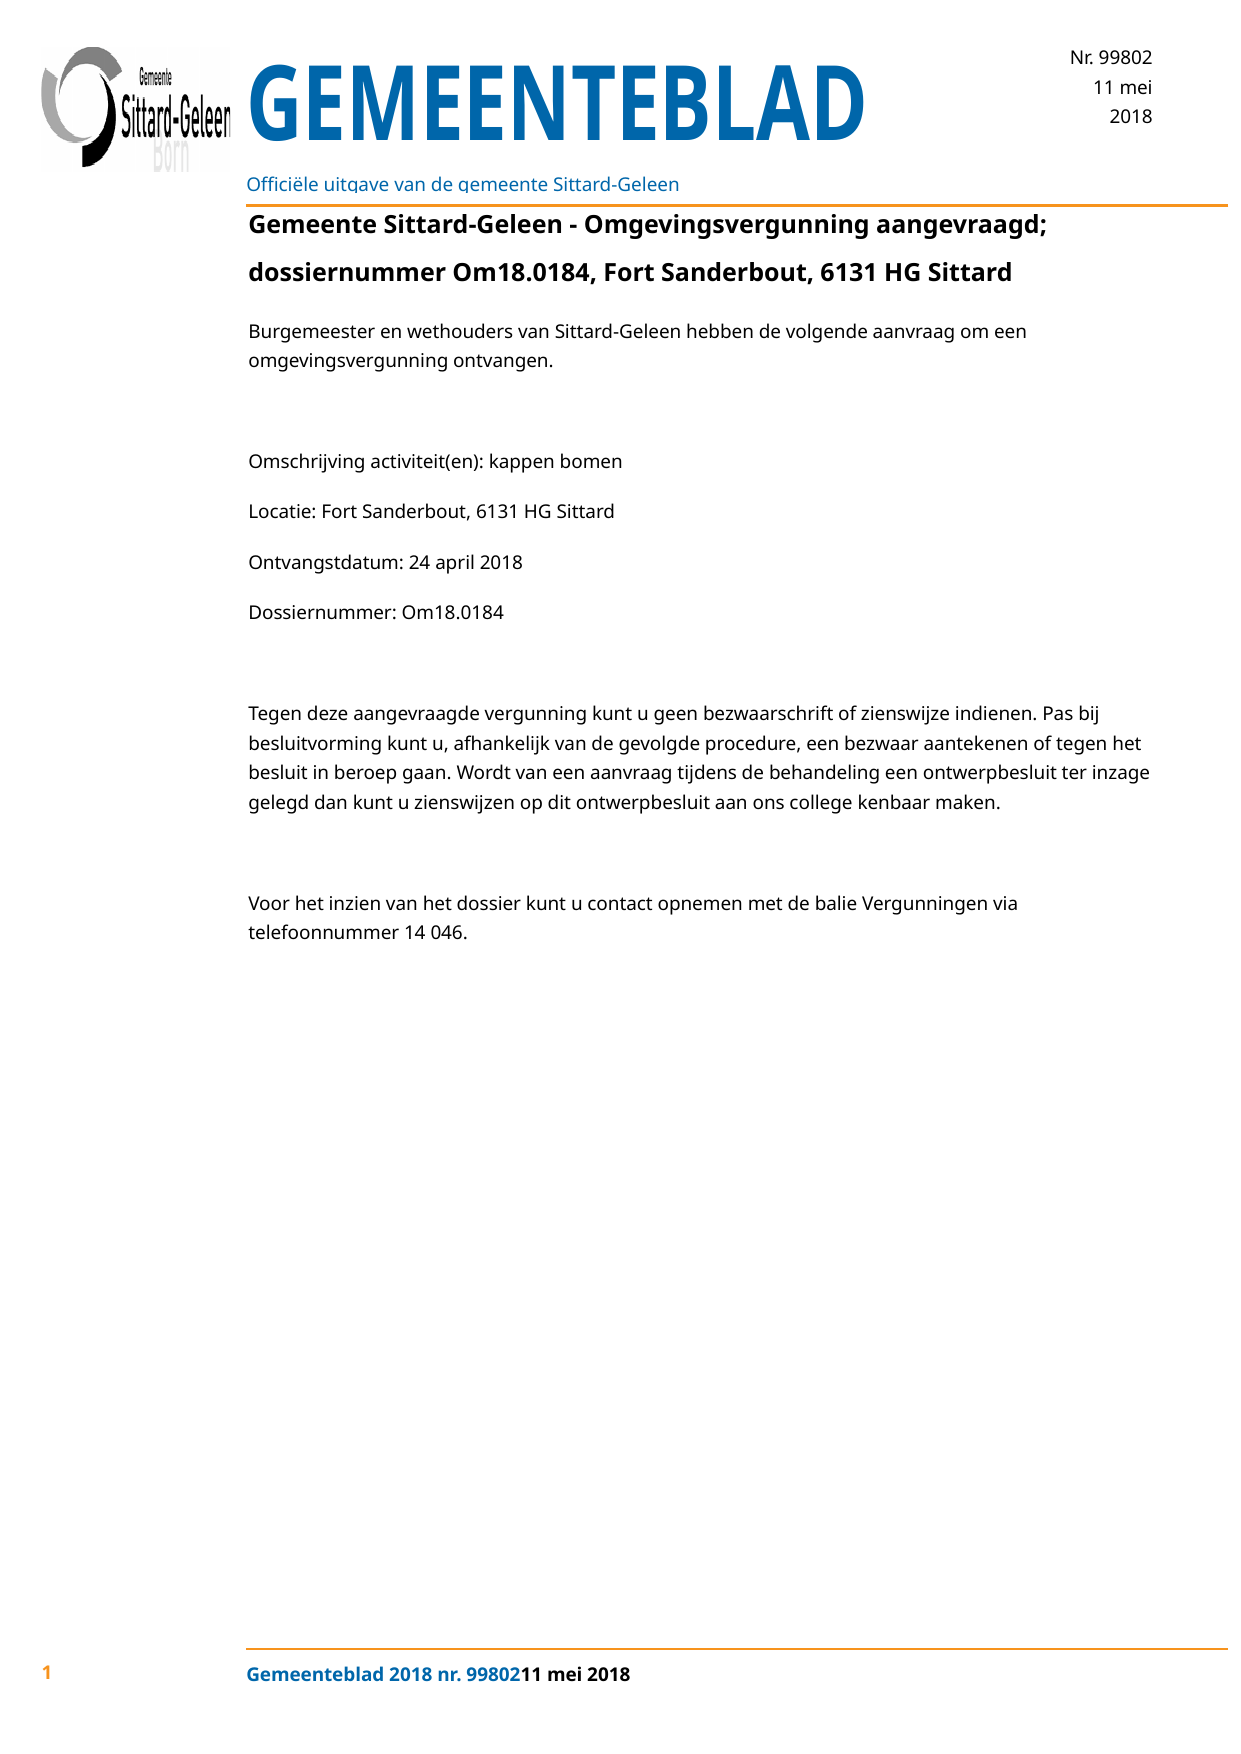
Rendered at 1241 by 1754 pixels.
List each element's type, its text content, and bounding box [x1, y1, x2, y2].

text Locatie: Fort Sanderbout, 6131 HG Sittard [248, 499, 1152, 524]
text Omschrijving activiteit(en): kappen bomen [248, 448, 1152, 474]
picture [41, 47, 231, 172]
text Dossiernummer: Om18.0184 [248, 599, 1152, 625]
text Voor het inzien van het dossier kunt u contact opnemen met de balie Vergunningen via telefoonnummer 14 046. [248, 890, 1152, 945]
text Tegen deze aangevraagde vergunning kunt u geen bezwaarschrift of zienswijze indienen. Pas bij besluitvorming kunt u, afhankelijk van de gevolgde procedure, een bezwaar aantekenen of tegen het besluit in beroep gaan. Wordt van een aanvraag tijdens de behandeling een ontwerpbesluit ter inzage gelegd dan kunt u zienswijzen op dit ontwerpbesluit aan ons college kenbaar maken. [248, 700, 1152, 815]
text Ontvangstdatum: 24 april 2018 [248, 549, 1152, 575]
text Burgemeester en wethouders van Sittard-Geleen hebben de volgende aanvraag om een omgevingsvergunning ontvangen. [248, 318, 1152, 373]
text Gemeente Sittard-Geleen - Omgevingsvergunning aangevraagd; dossiernummer Om18.0184, Fort Sanderbout, 6131 HG Sittard [248, 207, 1152, 288]
